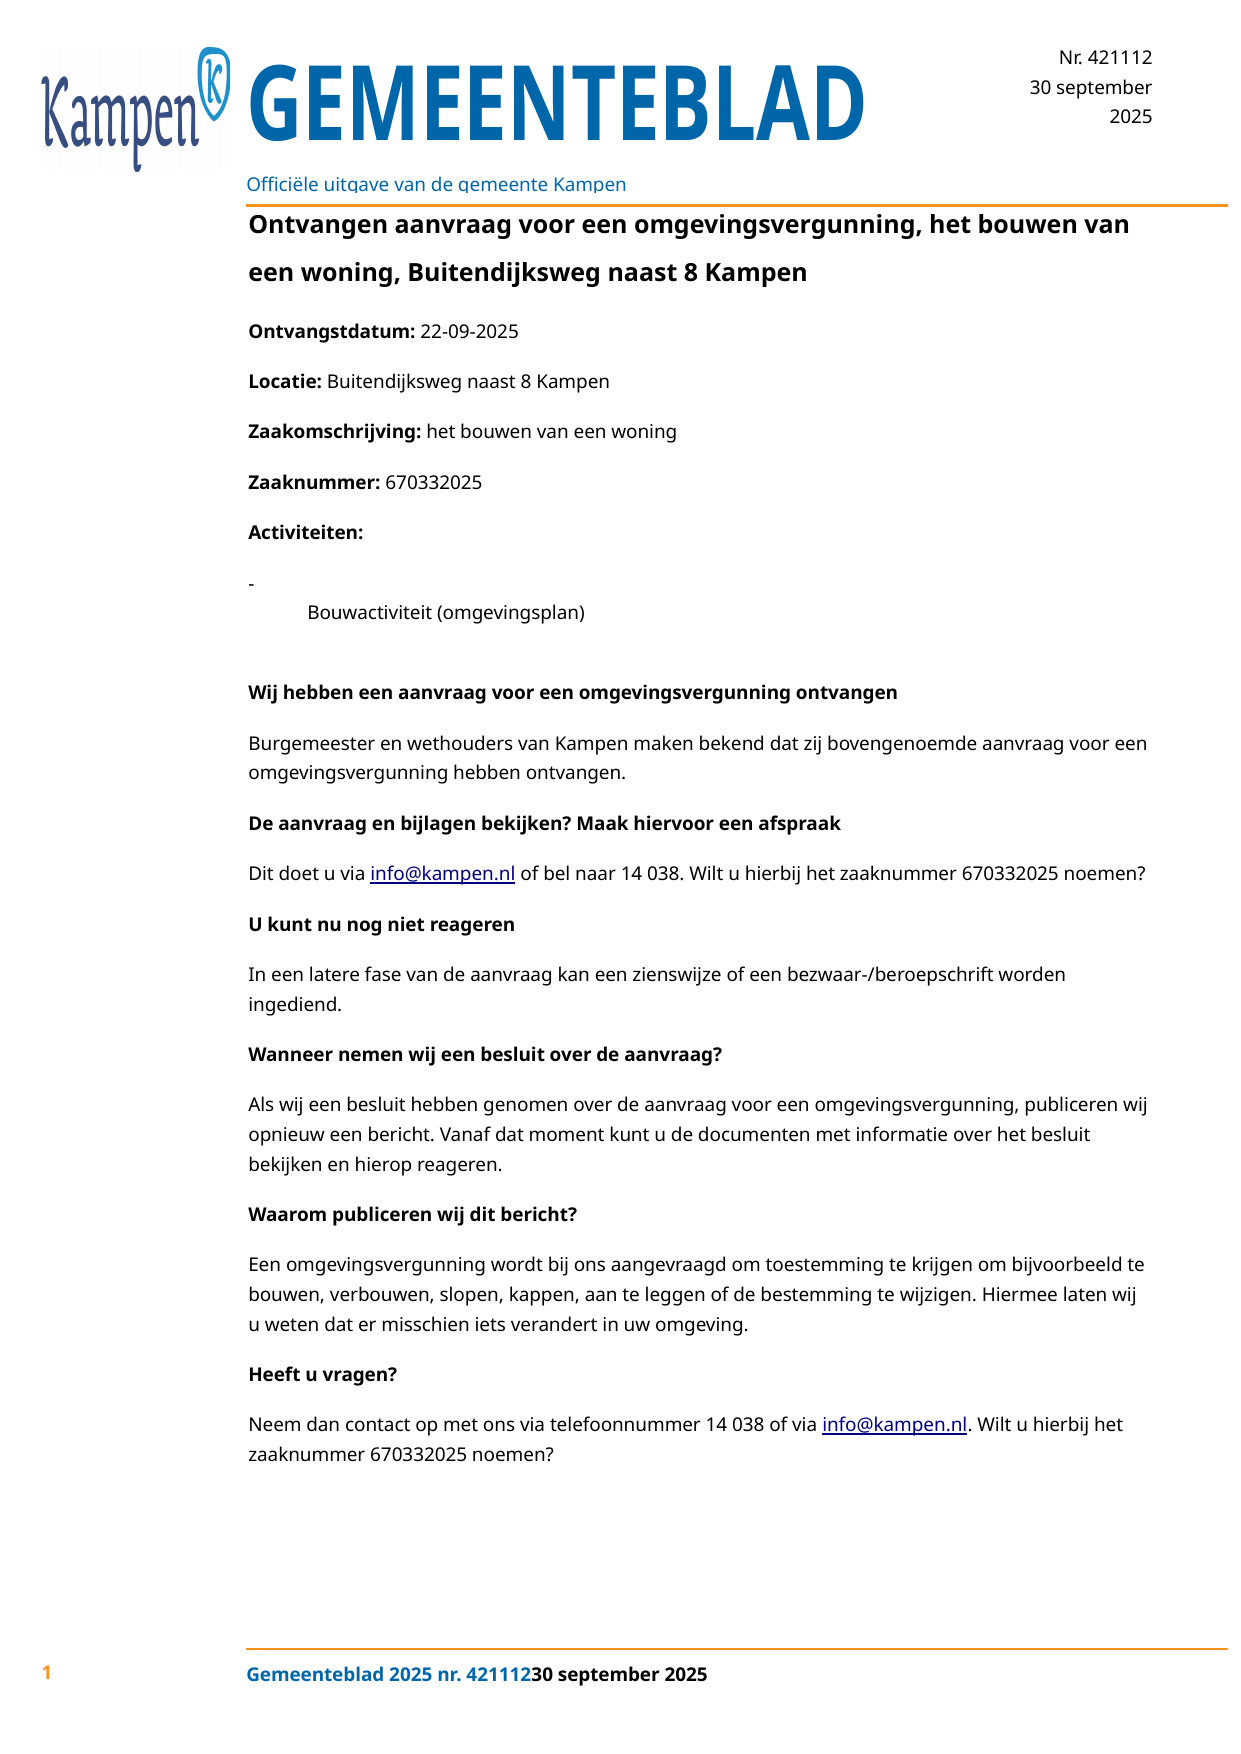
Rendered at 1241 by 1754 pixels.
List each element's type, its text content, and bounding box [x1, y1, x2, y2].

text Wanneer nemen wij een besluit over de aanvraag? [248, 1041, 1152, 1067]
text Dit doet u via info@kampen.nl of bel naar 14 038. Wilt u hierbij het zaaknummer 670332025 noemen? [248, 860, 1152, 886]
text Heeft u vragen? [248, 1361, 1152, 1387]
text Ontvangstdatum: 22-09-2025 [248, 318, 1152, 344]
text Locatie: Buitendijksweg naast 8 Kampen [248, 368, 1152, 394]
text U kunt nu nog niet reageren [248, 911, 1152, 937]
text Een omgevingsvergunning wordt bij ons aangevraagd om toestemming te krijgen om bijvoorbeeld te bouwen, verbouwen, slopen, kappen, aan te leggen of de bestemming te wijzigen. Hiermee laten wij u weten dat er misschien iets verandert in uw omgeving. [248, 1252, 1152, 1337]
text Ontvangen aanvraag voor een omgevingsvergunning, het bouwen van een woning, Buitendijksweg naast 8 Kampen [248, 207, 1152, 288]
text Neem dan contact op met ons via telefoonnummer 14 038 of via info@kampen.nl. Wilt u hierbij het zaaknummer 670332025 noemen? [248, 1412, 1152, 1467]
text Waarom publiceren wij dit bericht? [248, 1201, 1152, 1227]
text De aanvraag en bijlagen bekijken? Maak hiervoor een afspraak [248, 810, 1152, 836]
text Activiteiten: [248, 519, 1152, 545]
text Als wij een besluit hebben genomen over de aanvraag voor een omgevingsvergunning, publiceren wij opnieuw een bericht. Vanaf dat moment kunt u de documenten met informatie over het besluit bekijken en hierop reageren. [248, 1092, 1152, 1177]
picture [41, 47, 231, 172]
list Bouwactiviteit (omgevingsplan) [248, 599, 1152, 625]
text Zaaknummer: 670332025 [248, 469, 1152, 495]
text Zaakomschrijving: het bouwen van een woning [248, 419, 1152, 444]
text Burgemeester en wethouders van Kampen maken bekend dat zij bovengenoemde aanvraag voor een omgevingsvergunning hebben ontvangen. [248, 730, 1152, 785]
text Wij hebben een aanvraag voor een omgevingsvergunning ontvangen [248, 679, 1152, 705]
text In een latere fase van de aanvraag kan een zienswijze of een bezwaar-/beroepschrift worden ingediend. [248, 961, 1152, 1017]
